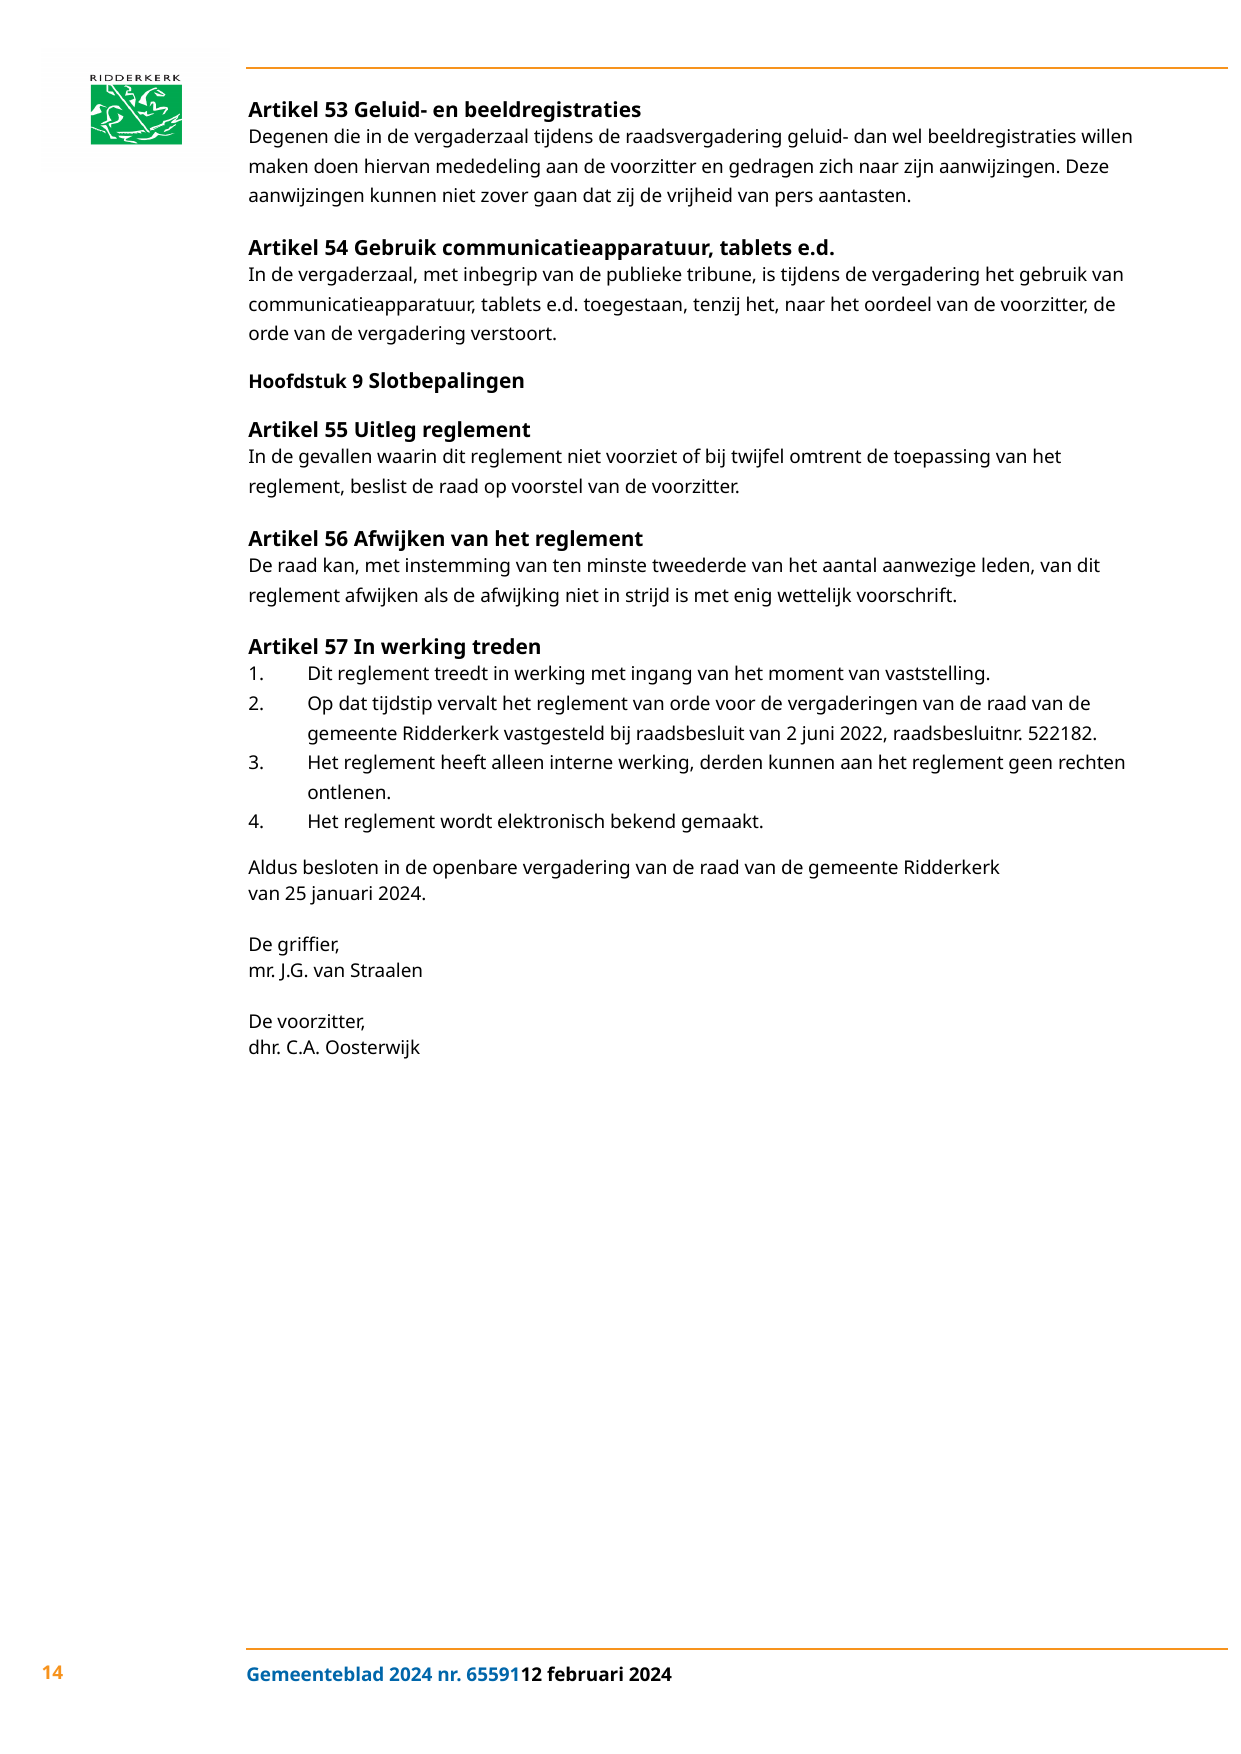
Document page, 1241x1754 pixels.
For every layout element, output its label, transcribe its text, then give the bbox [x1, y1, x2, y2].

text De voorzitter, [248, 1008, 1152, 1034]
list Het reglement heeft alleen interne werking, derden kunnen aan het reglement geen rechten ontlenen. [248, 749, 1152, 805]
text Artikel 54 Gebruik communicatieapparatuur, tablets e.d. [248, 233, 1152, 261]
list Op dat tijdstip vervalt het reglement van orde voor de vergaderingen van de raad van de gemeente Ridderkerk vastgesteld bij raadsbesluit van 2 juni 2022, raadsbesluitnr. 522182. [248, 690, 1152, 746]
list Dit reglement treedt in werking met ingang van het moment van vaststelling. [248, 661, 1152, 686]
text dhr. C.A. Oosterwijk [248, 1034, 1152, 1060]
text Artikel 53 Geluid- en beeldregistraties [248, 95, 1152, 123]
text Artikel 55 Uitleg reglement [248, 415, 1152, 444]
text Artikel 57 In werking treden [248, 632, 1152, 661]
text Degenen die in de vergaderzaal tijdens de raadsvergadering geluid- dan wel beeldregistraties willen maken doen hiervan mededeling aan de voorzitter en gedragen zich naar zijn aanwijzingen. Deze aanwijzingen kunnen niet zover gaan dat zij de vrijheid van pers aantasten. [248, 123, 1152, 208]
text Artikel 56 Afwijken van het reglement [248, 524, 1152, 552]
text Aldus besloten in de openbare vergadering van de raad van de gemeente Ridderkerk [248, 854, 1152, 880]
picture [41, 47, 231, 172]
text van 25 januari 2024. [248, 880, 1152, 906]
text De griffier, [248, 931, 1152, 957]
text In de vergaderzaal, met inbegrip van de publieke tribune, is tijdens de vergadering het gebruik van communicatieapparatuur, tablets e.d. toegestaan, tenzij het, naar het oordeel van de voorzitter, de orde van de vergadering verstoort. [248, 261, 1152, 346]
text Hoofdstuk 9 Slotbepalingen [248, 366, 1152, 394]
text In de gevallen waarin dit reglement niet voorziet of bij twijfel omtrent de toepassing van het reglement, beslist de raad op voorstel van de voorzitter. [248, 444, 1152, 499]
text mr. J.G. van Straalen [248, 957, 1152, 983]
text De raad kan, met instemming van ten minste tweederde van het aantal aanwezige leden, van dit reglement afwijken als de afwijking niet in strijd is met enig wettelijk voorschrift. [248, 552, 1152, 607]
list Het reglement wordt elektronisch bekend gemaakt. [248, 808, 1152, 834]
